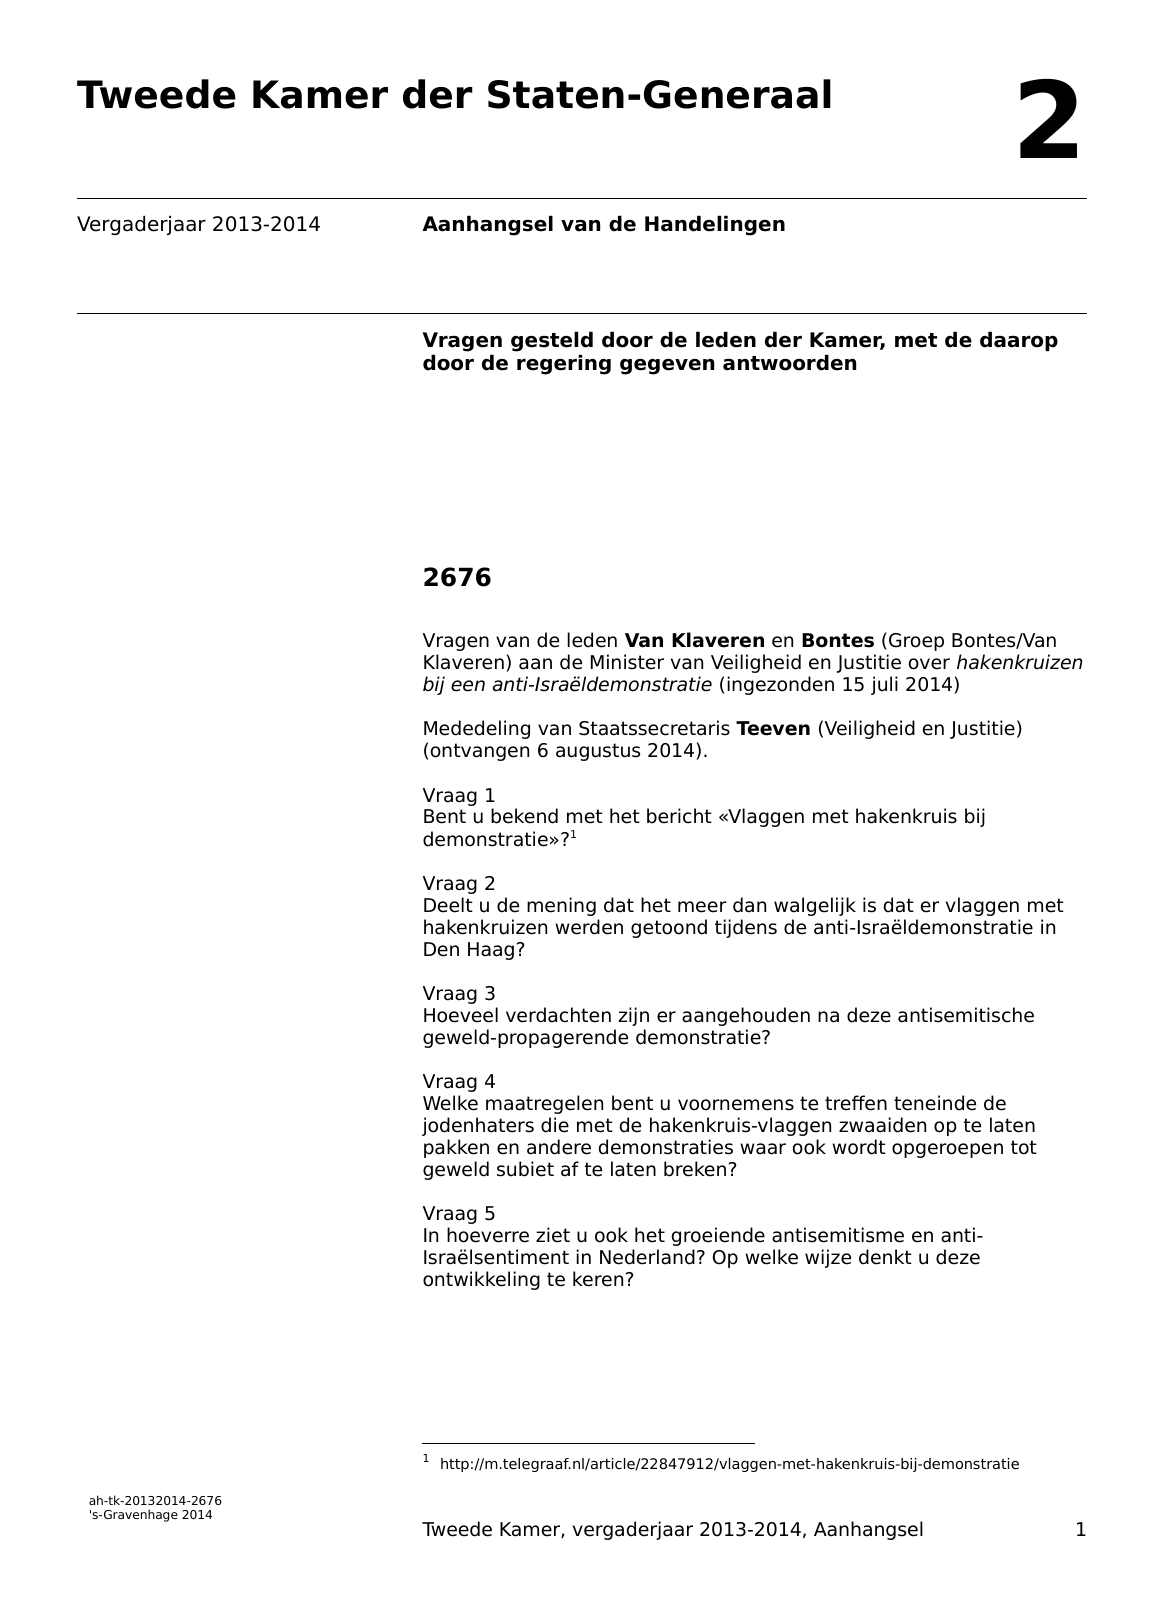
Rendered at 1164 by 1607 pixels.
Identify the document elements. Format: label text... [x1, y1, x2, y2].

text ah-tk-20132014-2676 [88, 1494, 323, 1508]
text Vragen van de leden Van Klaveren en Bontes (Groep Bontes/Van Klaveren) aan de Minister van Veiligheid en Justitie over hakenkruizen bij een anti-Israëldemonstratie (ingezonden 15 juli 2014) [422, 630, 1087, 696]
text Deelt u de mening dat het meer dan walgelijk is dat er vlaggen met hakenkruizen werden getoond tijdens de anti-Israëldemonstratie in Den Haag? [422, 894, 1087, 961]
text Bent u bekend met het bericht «Vlaggen met hakenkruis bij demonstratie»? [422, 806, 1087, 850]
table_cell Aanhangsel van de Handelingen [422, 199, 1087, 313]
text Vraag 3 [422, 983, 1087, 1005]
text Welke maatregelen bent u voornemens te treffen teneinde de jodenhaters die met de hakenkruis-vlaggen zwaaiden op te laten pakken en andere demonstraties waar ook wordt opgeroepen tot geweld subiet af te laten breken? [422, 1093, 1087, 1181]
table_cell Vragen gesteld door de leden der Kamer, met de daarop door de regering gegeven antwoorden [422, 314, 1087, 375]
table_header Tweede Kamer der Staten-Generaal [77, 59, 886, 198]
text Vraag 4 [422, 1071, 1087, 1093]
text Mededeling van Staatssecretaris Teeven (Veiligheid en Justitie) (ontvangen 6 augustus 2014). [422, 718, 1087, 762]
text Vraag 1 [422, 784, 1087, 806]
text In hoeverre ziet u ook het groeiende antisemitisme en anti-Israëlsentiment in Nederland? Op welke wijze denkt u deze ontwikkeling te keren? [422, 1225, 1087, 1291]
text Vraag 5 [422, 1203, 1087, 1225]
text 2676 [422, 563, 1087, 592]
table_cell Vergaderjaar 2013-2014 [77, 199, 422, 313]
table_header 2 [886, 59, 1087, 198]
text 's-Gravenhage 2014 [88, 1508, 323, 1522]
text Hoeveel verdachten zijn er aangehouden na deze antisemitische geweld-propagerende demonstratie? [422, 1005, 1087, 1049]
table_cell [77, 314, 422, 375]
text http://m.telegraaf.nl/article/22847912/vlaggen-met-hakenkruis-bij-demonstratie [422, 1452, 1087, 1474]
text Vraag 2 [422, 873, 1087, 894]
